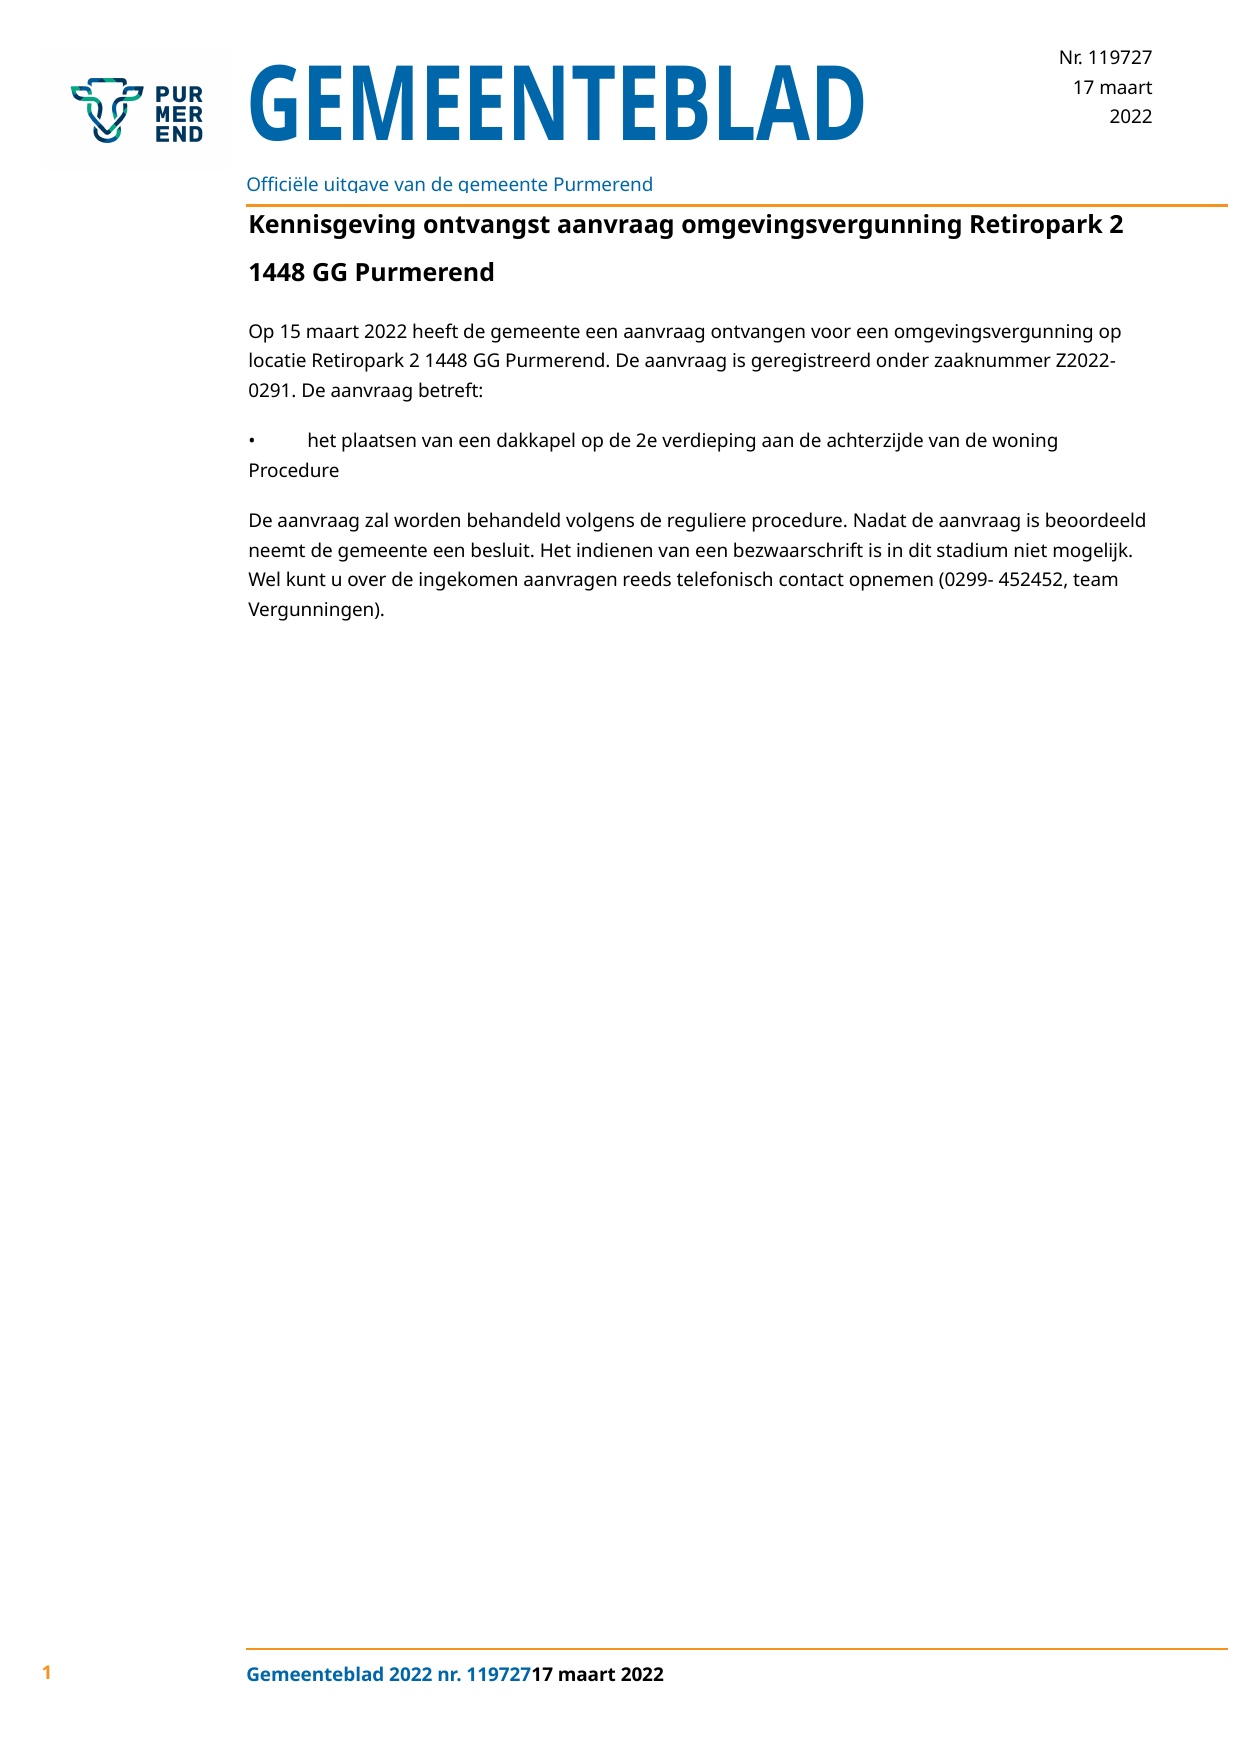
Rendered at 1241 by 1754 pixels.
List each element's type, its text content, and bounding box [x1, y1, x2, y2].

list het plaatsen van een dakkapel op de 2e verdieping aan de achterzijde van de woning [248, 427, 1152, 453]
text Procedure [248, 457, 1152, 483]
text Kennisgeving ontvangst aanvraag omgevingsvergunning Retiropark 2 1448 GG Purmerend [248, 207, 1152, 288]
picture [41, 47, 231, 172]
text Op 15 maart 2022 heeft de gemeente een aanvraag ontvangen voor een omgevingsvergunning op locatie Retiropark 2 1448 GG Purmerend. De aanvraag is geregistreerd onder zaaknummer Z2022-0291. De aanvraag betreft: [248, 318, 1152, 403]
text De aanvraag zal worden behandeld volgens de reguliere procedure. Nadat de aanvraag is beoordeeld neemt de gemeente een besluit. Het indienen van een bezwaarschrift is in dit stadium niet mogelijk. Wel kunt u over de ingekomen aanvragen reeds telefonisch contact opnemen (0299- 452452, team Vergunningen). [248, 507, 1152, 622]
